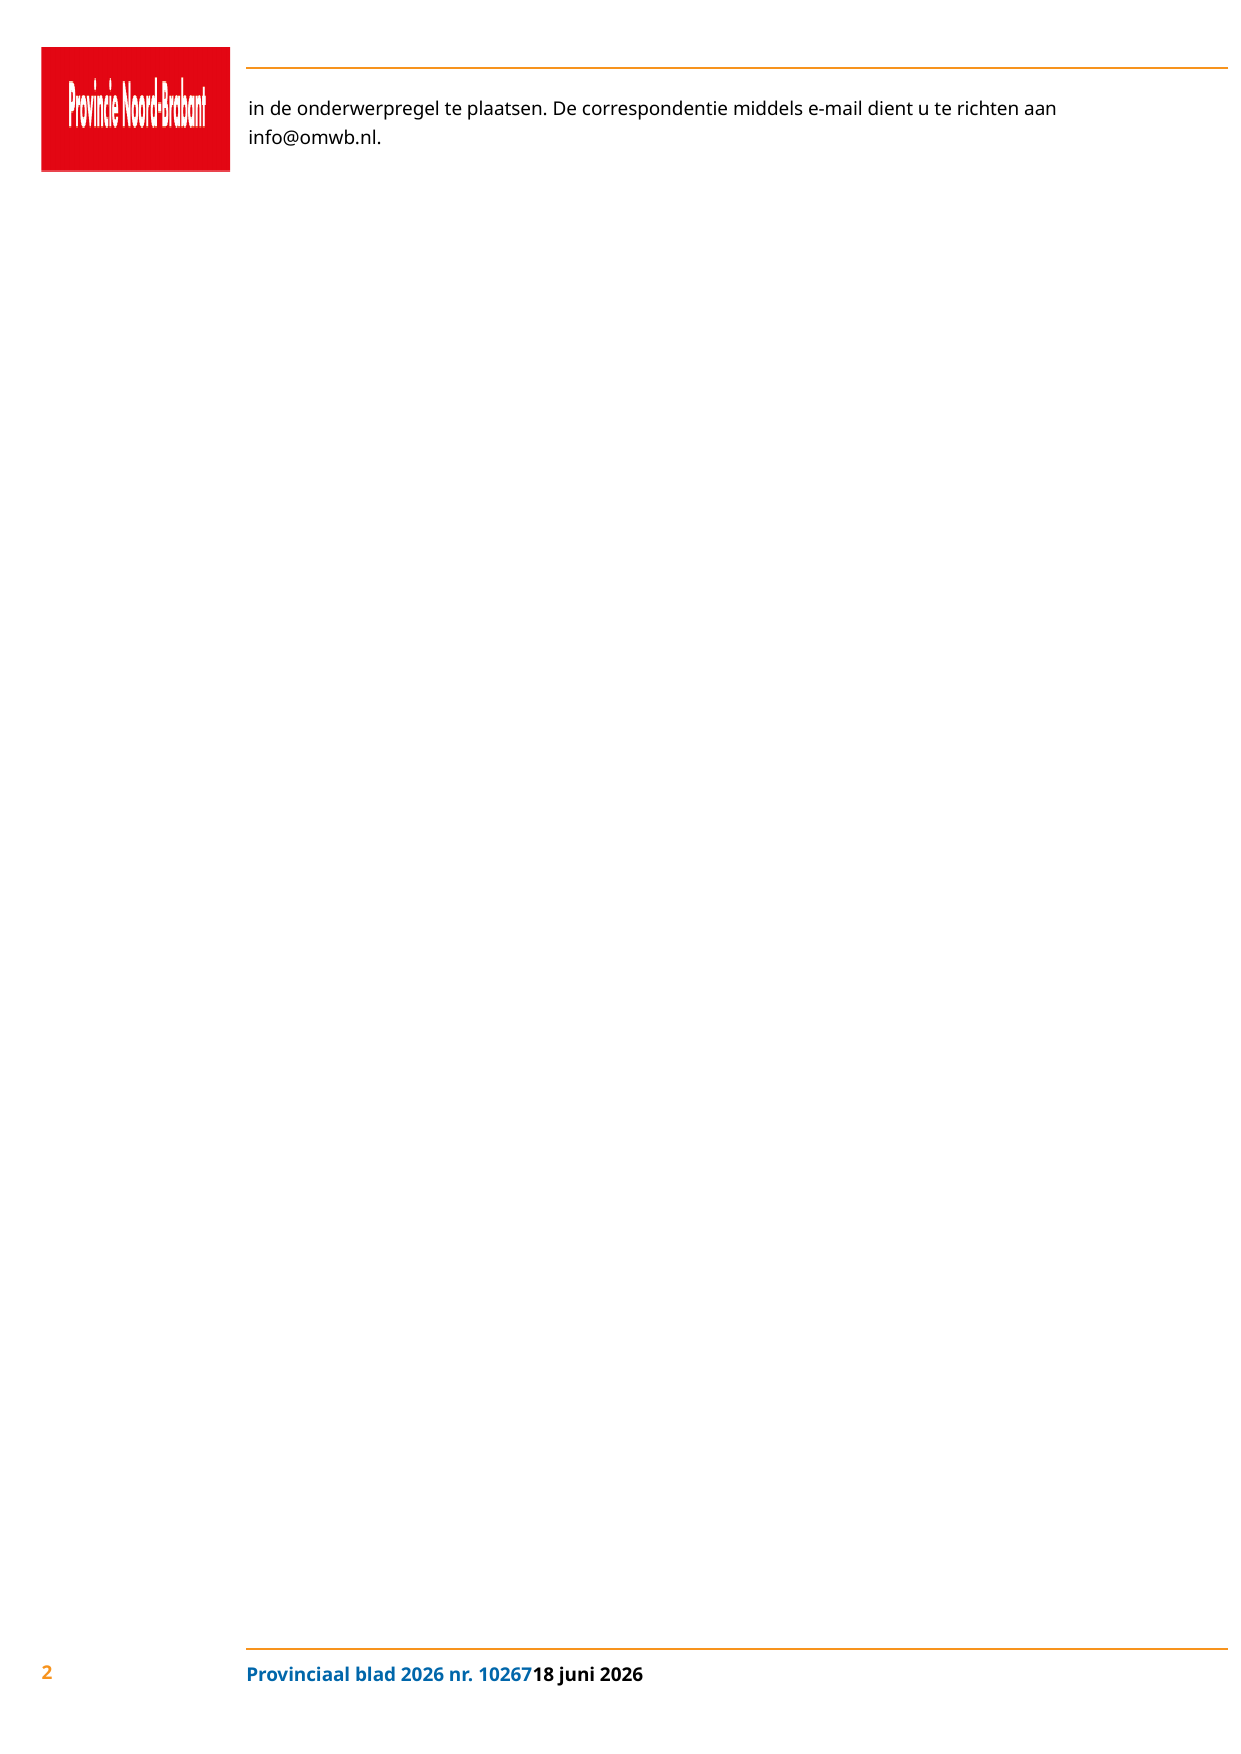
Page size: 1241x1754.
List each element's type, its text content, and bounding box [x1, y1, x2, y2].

text in de onderwerpregel te plaatsen. De correspondentie middels e-mail dient u te richten aan info@omwb.nl. [248, 95, 1152, 150]
picture [41, 47, 231, 172]
